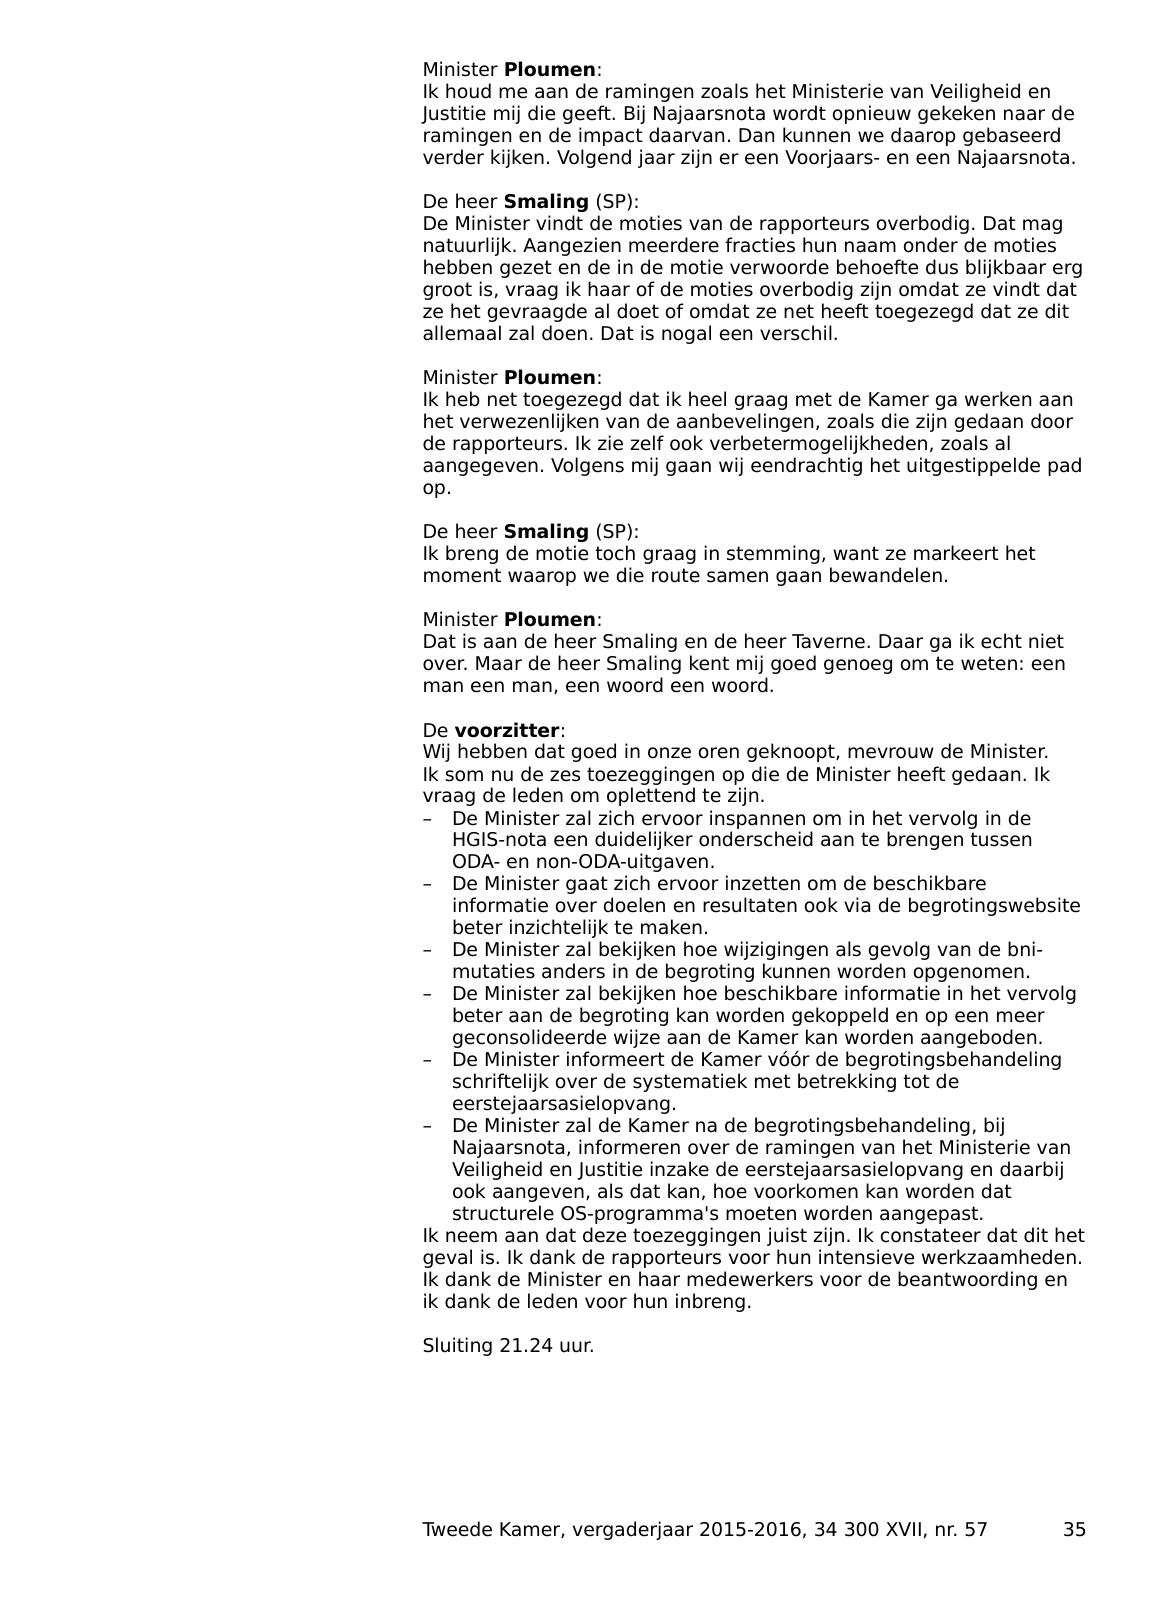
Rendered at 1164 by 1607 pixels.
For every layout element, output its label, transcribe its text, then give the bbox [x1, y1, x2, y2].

text – De Minister informeert de Kamer vóór de begrotingsbehandeling schriftelijk over de systematiek met betrekking tot de eerstejaarsasielopvang. [422, 1049, 1087, 1115]
text Minister Ploumen: [422, 609, 1087, 631]
text Ik houd me aan de ramingen zoals het Ministerie van Veiligheid en Justitie mij die geeft. Bij Najaarsnota wordt opnieuw gekeken naar de ramingen en de impact daarvan. Dan kunnen we daarop gebaseerd verder kijken. Volgend jaar zijn er een Voorjaars- en een Najaarsnota. [422, 81, 1087, 169]
text Ik breng de motie toch graag in stemming, want ze markeert het moment waarop we die route samen gaan bewandelen. [422, 543, 1087, 587]
text – De Minister zal bekijken hoe wijzigingen als gevolg van de bni-mutaties anders in de begroting kunnen worden opgenomen. [422, 939, 1087, 983]
text Wij hebben dat goed in onze oren geknoopt, mevrouw de Minister. [422, 741, 1087, 763]
text De voorzitter: [422, 719, 1087, 741]
text Minister Ploumen: [422, 59, 1087, 81]
text Sluiting 21.24 uur. [422, 1335, 1087, 1357]
text Ik heb net toegezegd dat ik heel graag met de Kamer ga werken aan het verwezenlijken van de aanbevelingen, zoals die zijn gedaan door de rapporteurs. Ik zie zelf ook verbetermogelijkheden, zoals al aangegeven. Volgens mij gaan wij eendrachtig het uitgestippelde pad op. [422, 389, 1087, 499]
text – De Minister zal zich ervoor inspannen om in het vervolg in de HGIS-nota een duidelijker onderscheid aan te brengen tussen ODA- en non-ODA-uitgaven. [422, 807, 1087, 873]
text – De Minister zal de Kamer na de begrotingsbehandeling, bij Najaarsnota, informeren over de ramingen van het Ministerie van Veiligheid en Justitie inzake de eerstejaarsasielopvang en daarbij ook aangeven, als dat kan, hoe voorkomen kan worden dat structurele OS-programma's moeten worden aangepast. [422, 1115, 1087, 1225]
text De heer Smaling (SP): [422, 191, 1087, 213]
text Ik som nu de zes toezeggingen op die de Minister heeft gedaan. Ik vraag de leden om oplettend te zijn. [422, 763, 1087, 807]
text De heer Smaling (SP): [422, 521, 1087, 543]
text Dat is aan de heer Smaling en de heer Taverne. Daar ga ik echt niet over. Maar de heer Smaling kent mij goed genoeg om te weten: een man een man, een woord een woord. [422, 631, 1087, 697]
text – De Minister gaat zich ervoor inzetten om de beschikbare informatie over doelen en resultaten ook via de begrotingswebsite beter inzichtelijk te maken. [422, 873, 1087, 939]
text – De Minister zal bekijken hoe beschikbare informatie in het vervolg beter aan de begroting kan worden gekoppeld en op een meer geconsolideerde wijze aan de Kamer kan worden aangeboden. [422, 983, 1087, 1049]
text Ik neem aan dat deze toezeggingen juist zijn. Ik constateer dat dit het geval is. Ik dank de rapporteurs voor hun intensieve werkzaamheden. Ik dank de Minister en haar medewerkers voor de beantwoording en ik dank de leden voor hun inbreng. [422, 1225, 1087, 1313]
text De Minister vindt de moties van de rapporteurs overbodig. Dat mag natuurlijk. Aangezien meerdere fracties hun naam onder de moties hebben gezet en de in de motie verwoorde behoefte dus blijkbaar erg groot is, vraag ik haar of de moties overbodig zijn omdat ze vindt dat ze het gevraagde al doet of omdat ze net heeft toegezegd dat ze dit allemaal zal doen. Dat is nogal een verschil. [422, 213, 1087, 345]
text Minister Ploumen: [422, 367, 1087, 389]
